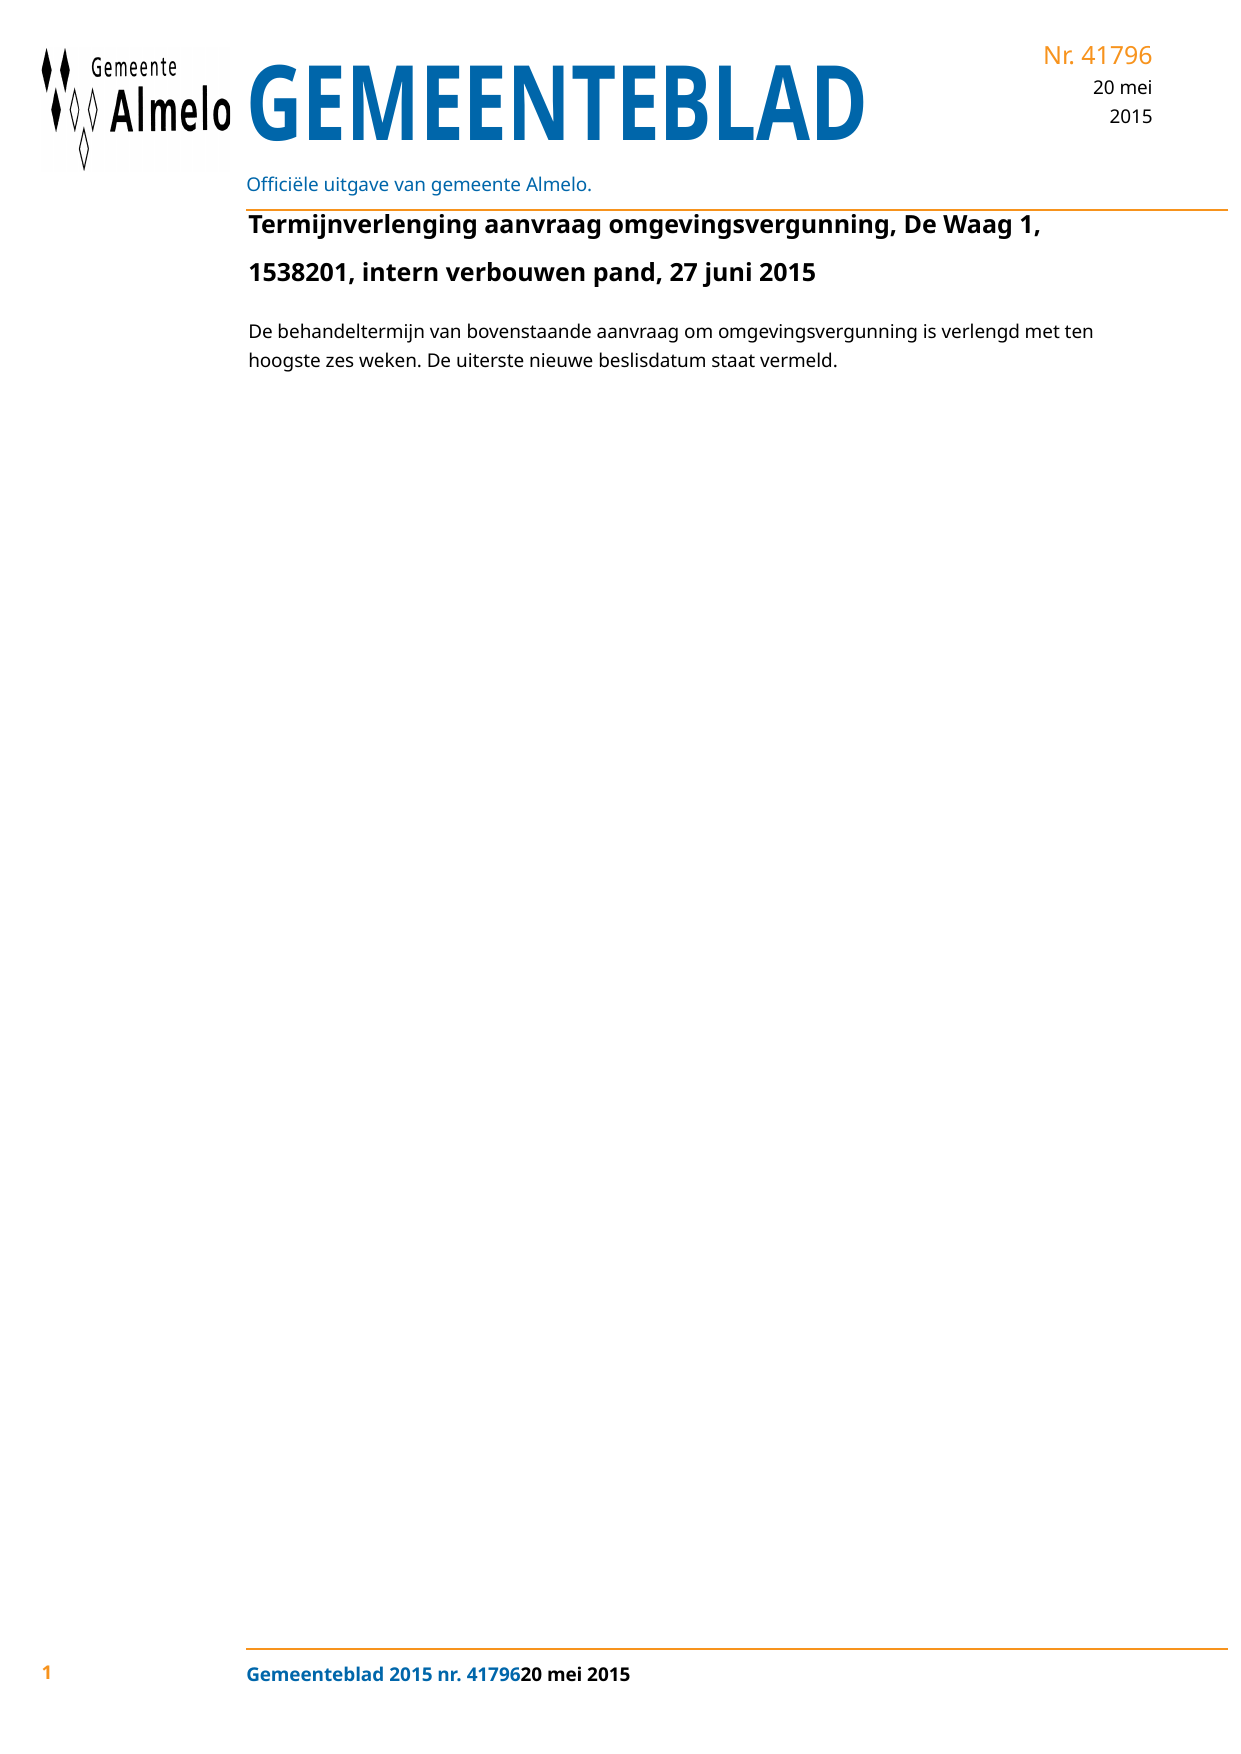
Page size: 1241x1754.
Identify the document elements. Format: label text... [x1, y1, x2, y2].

picture [41, 47, 231, 172]
text Termijnverlenging aanvraag omgevingsvergunning, De Waag 1, 1538201, intern verbouwen pand, 27 juni 2015 [248, 211, 1152, 288]
text De behandeltermijn van bovenstaande aanvraag om omgevingsvergunning is verlengd met ten hoogste zes weken. De uiterste nieuwe beslisdatum staat vermeld. [248, 318, 1152, 373]
